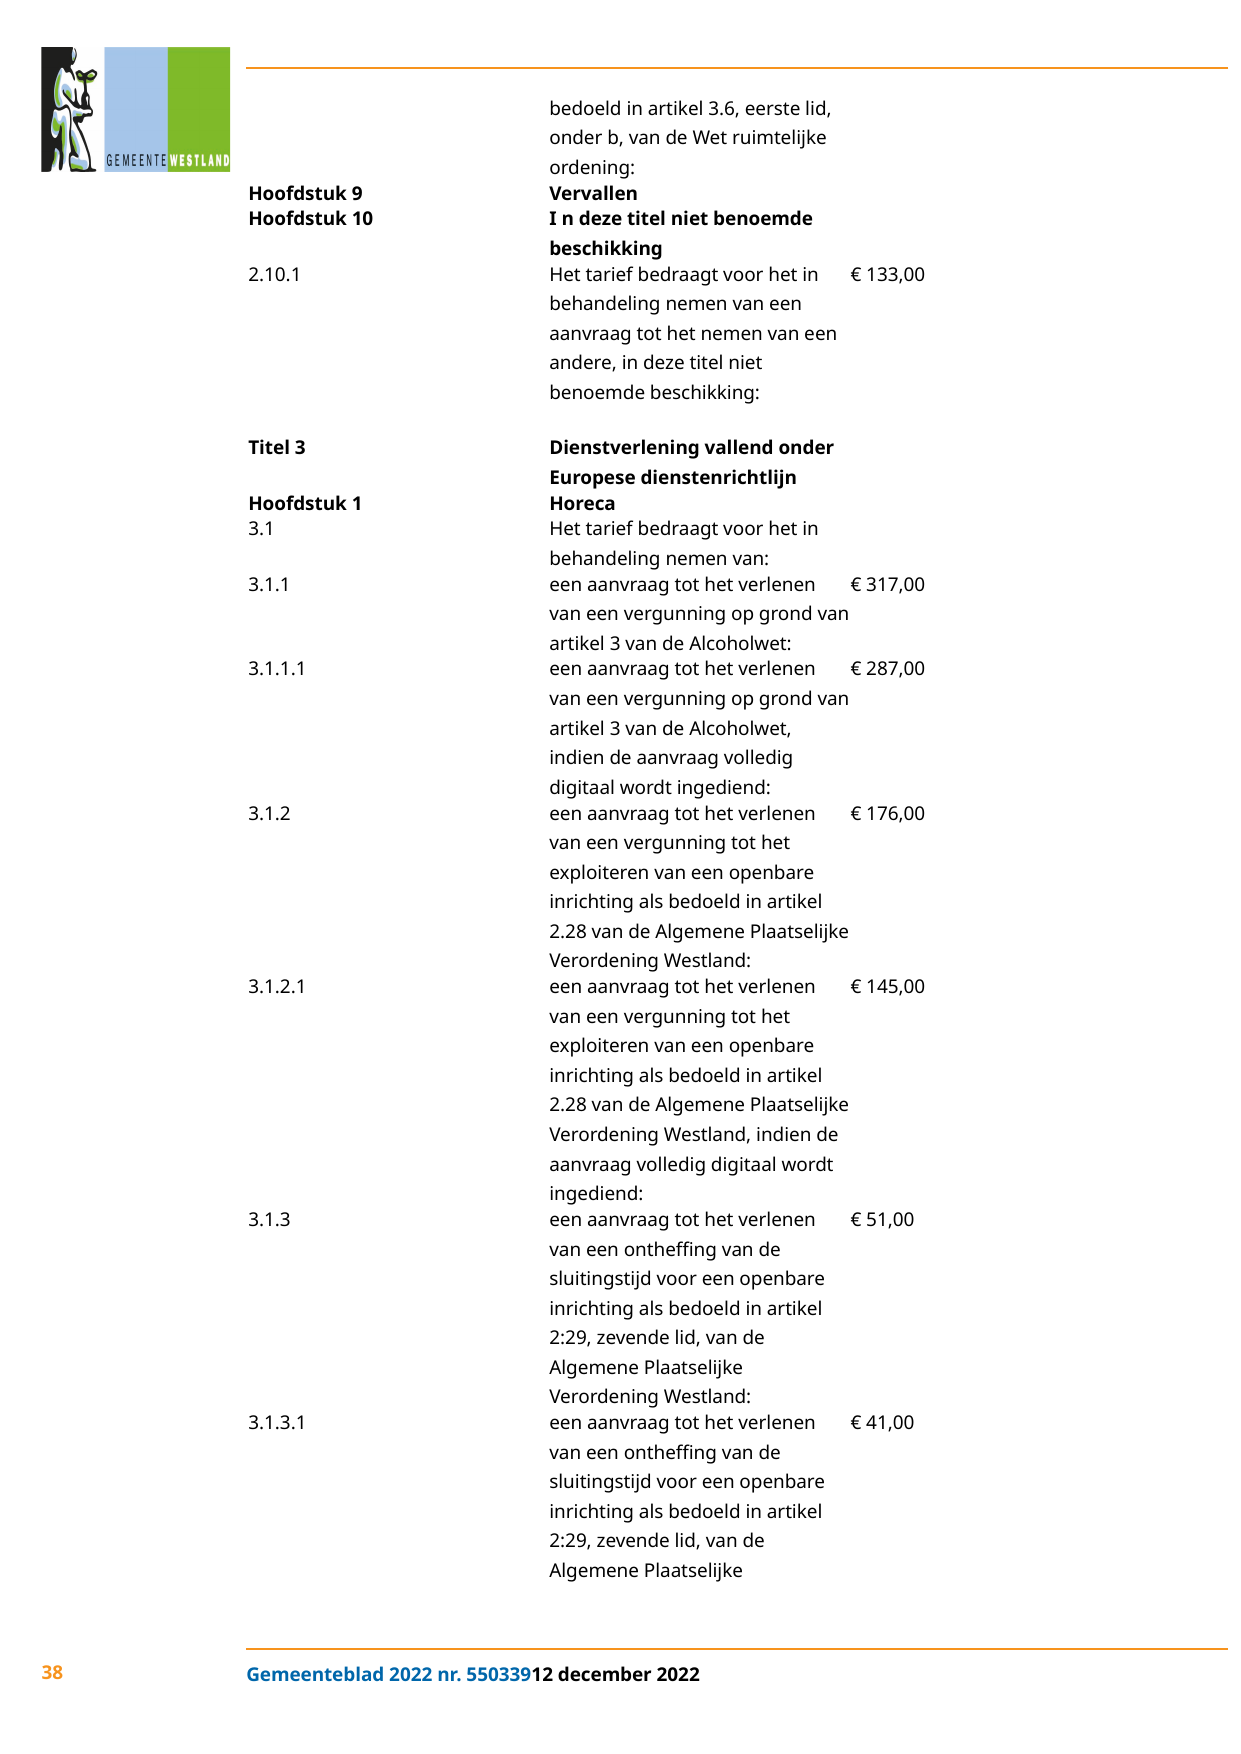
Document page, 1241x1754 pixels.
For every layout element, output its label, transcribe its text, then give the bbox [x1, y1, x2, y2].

table_cell € 317,00 [850, 571, 1152, 656]
table_cell € 287,00 [850, 656, 1152, 800]
table_cell 3.1 [248, 515, 549, 571]
table_cell een aanvraag tot het verlenen van een vergunning op grond van artikel 3 van de Alcoholwet, indien de aanvraag volledig digitaal wordt ingediend: [549, 656, 850, 800]
table_cell Hoofdstuk 10 [248, 205, 549, 261]
table_cell 3.1.1 [248, 571, 549, 656]
table_cell Horeca [549, 490, 850, 515]
table_cell 3.1.3.1 [248, 1409, 549, 1583]
table_cell [850, 490, 1152, 515]
table_cell Het tarief bedraagt voor het in behandeling nemen van: [549, 515, 850, 571]
table_cell € 176,00 [850, 800, 1152, 973]
table_cell een aanvraag tot het verlenen van een ontheffing van de sluitingstijd voor een openbare inrichting als bedoeld in artikel 2:29, zevende lid, van de Algemene Plaatselijke Verordening Westland: [549, 1206, 850, 1409]
table_cell [850, 180, 1152, 205]
table_cell € 41,00 [850, 1409, 1152, 1583]
table_cell [850, 515, 1152, 571]
table_cell € 51,00 [850, 1206, 1152, 1409]
table_cell een aanvraag tot het verlenen van een vergunning tot het exploiteren van een openbare inrichting als bedoeld in artikel 2.28 van de Algemene Plaatselijke Verordening Westland, indien de aanvraag volledig digitaal wordt ingediend: [549, 973, 850, 1206]
table_cell een aanvraag tot het verlenen van een vergunning op grond van artikel 3 van de Alcoholwet: [549, 571, 850, 656]
table_cell 3.1.3 [248, 1206, 549, 1409]
table_cell een aanvraag tot het verlenen van een ontheffing van de sluitingstijd voor een openbare inrichting als bedoeld in artikel 2:29, zevende lid, van de Algemene Plaatselijke [549, 1409, 850, 1583]
table_cell € 133,00 [850, 261, 1152, 405]
table_cell Vervallen [549, 180, 850, 205]
table_cell 3.1.2.1 [248, 973, 549, 1206]
table_cell [248, 95, 549, 180]
table_cell Het tarief bedraagt voor het in behandeling nemen van een aanvraag tot het nemen van een andere, in deze titel niet benoemde beschikking: [549, 261, 850, 405]
table_cell Dienstverlening vallend onder Europese dienstenrichtlijn [549, 405, 850, 490]
table_cell 3.1.1.1 [248, 656, 549, 800]
table_cell 2.10.1 [248, 261, 549, 405]
table_cell een aanvraag tot het verlenen van een vergunning tot het exploiteren van een openbare inrichting als bedoeld in artikel 2.28 van de Algemene Plaatselijke Verordening Westland: [549, 800, 850, 973]
table_cell Titel 3 [248, 405, 549, 490]
table_cell I n deze titel niet benoemde beschikking [549, 205, 850, 261]
table_cell [850, 205, 1152, 261]
table_cell 3.1.2 [248, 800, 549, 973]
table_cell [850, 405, 1152, 490]
table_cell € 145,00 [850, 973, 1152, 1206]
table_cell [850, 95, 1152, 180]
table_cell Hoofdstuk 1 [248, 490, 549, 515]
table_cell bedoeld in artikel 3.6, eerste lid, onder b, van de Wet ruimtelijke ordening: [549, 95, 850, 180]
picture [41, 47, 231, 172]
table_cell Hoofdstuk 9 [248, 180, 549, 205]
